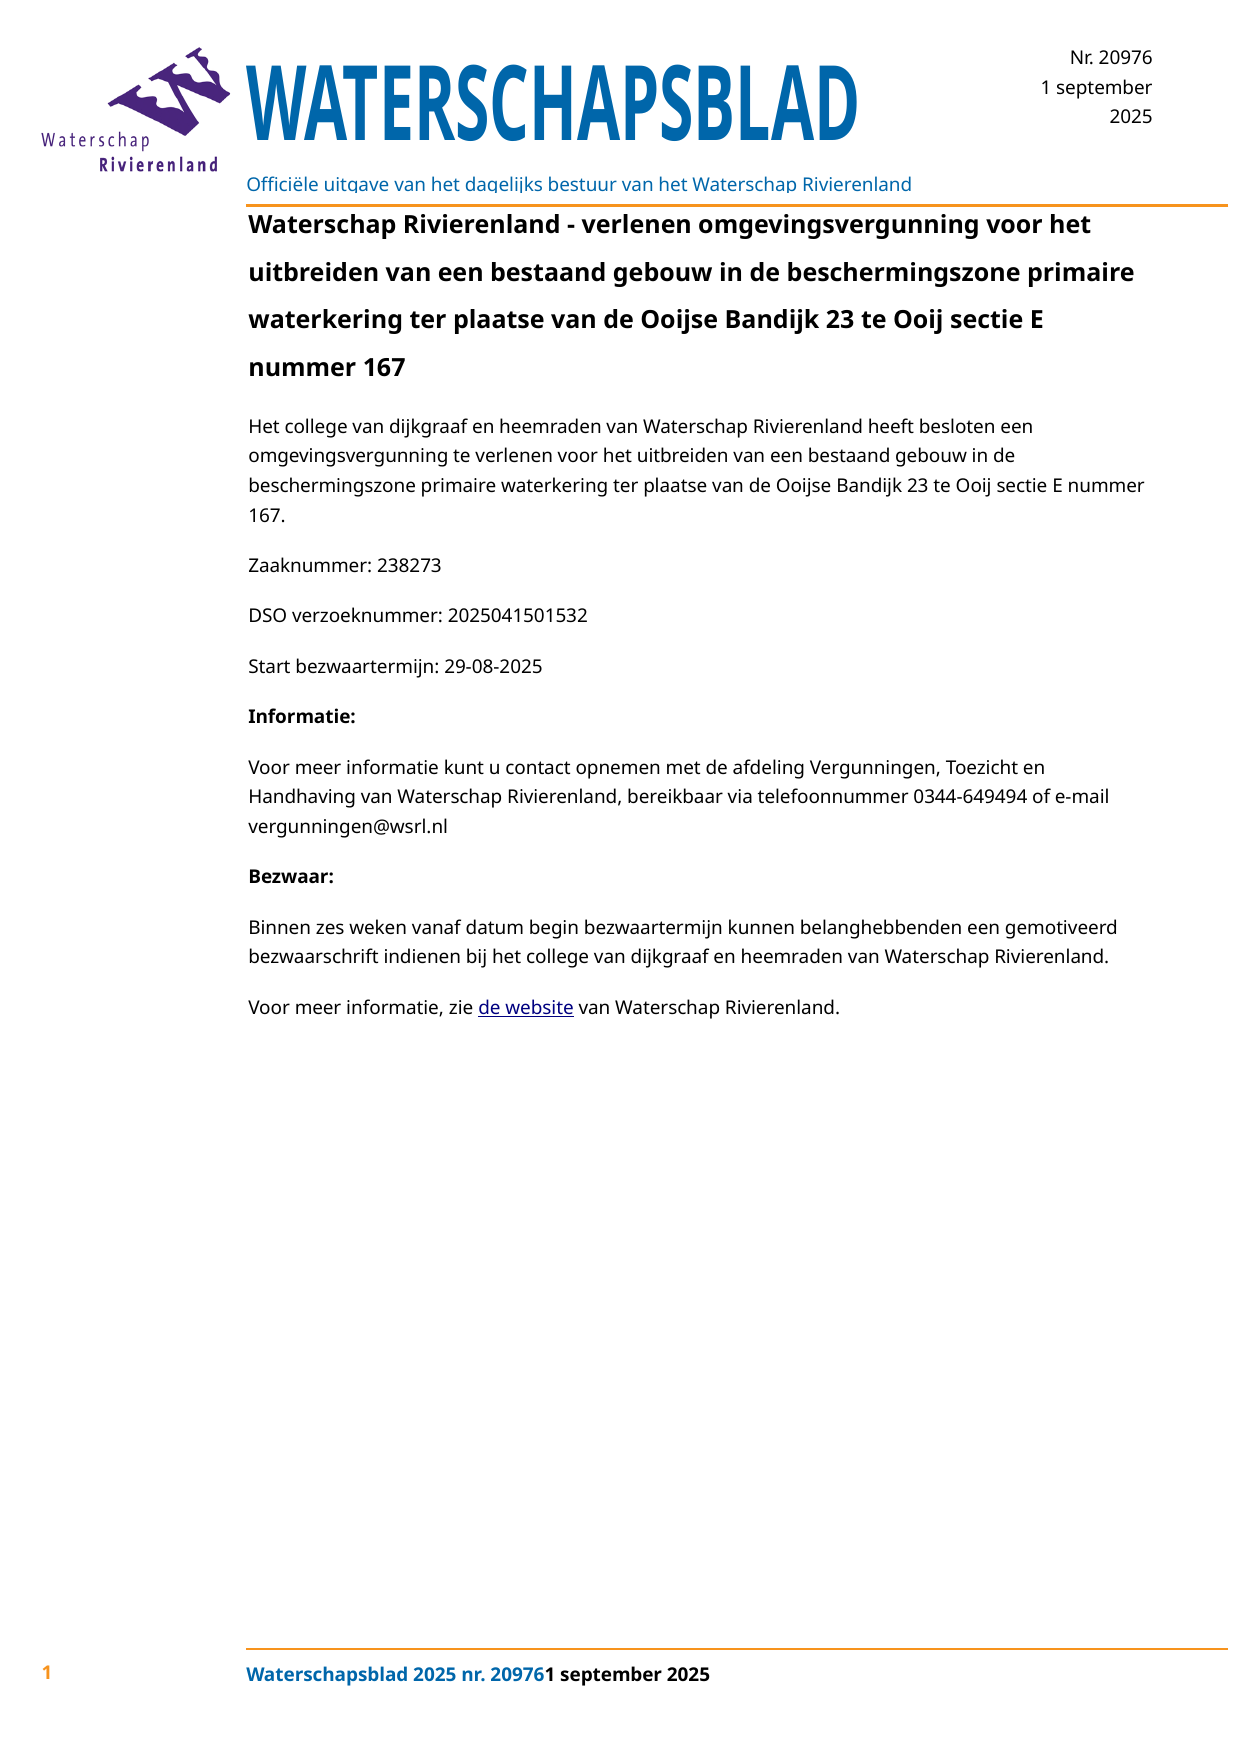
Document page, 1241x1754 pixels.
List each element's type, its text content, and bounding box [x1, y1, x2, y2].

text Bezwaar: [248, 863, 1152, 889]
text Voor meer informatie kunt u contact opnemen met de afdeling Vergunningen, Toezicht en Handhaving van Waterschap Rivierenland, bereikbaar via telefoonnummer 0344-649494 of e-mail vergunningen@wsrl.nl [248, 754, 1152, 839]
text Binnen zes weken vanaf datum begin bezwaartermijn kunnen belanghebbenden een gemotiveerd bezwaarschrift indienen bij het college van dijkgraaf en heemraden van Waterschap Rivierenland. [248, 914, 1152, 969]
text Voor meer informatie, zie de website van Waterschap Rivierenland. [248, 994, 1152, 1020]
text Het college van dijkgraaf en heemraden van Waterschap Rivierenland heeft besloten een omgevingsvergunning te verlenen voor het uitbreiden van een bestaand gebouw in de beschermingszone primaire waterkering ter plaatse van de Ooijse Bandijk 23 te Ooij sectie E nummer 167. [248, 413, 1152, 528]
text Zaaknummer: 238273 [248, 552, 1152, 578]
text DSO verzoeknummer: 2025041501532 [248, 603, 1152, 628]
text Start bezwaartermijn: 29-08-2025 [248, 653, 1152, 679]
picture [41, 47, 231, 172]
text Waterschap Rivierenland - verlenen omgevingsvergunning voor het uitbreiden van een bestaand gebouw in de beschermingszone primaire waterkering ter plaatse van de Ooijse Bandijk 23 te Ooij sectie E nummer 167 [248, 207, 1152, 384]
text Informatie: [248, 703, 1152, 729]
